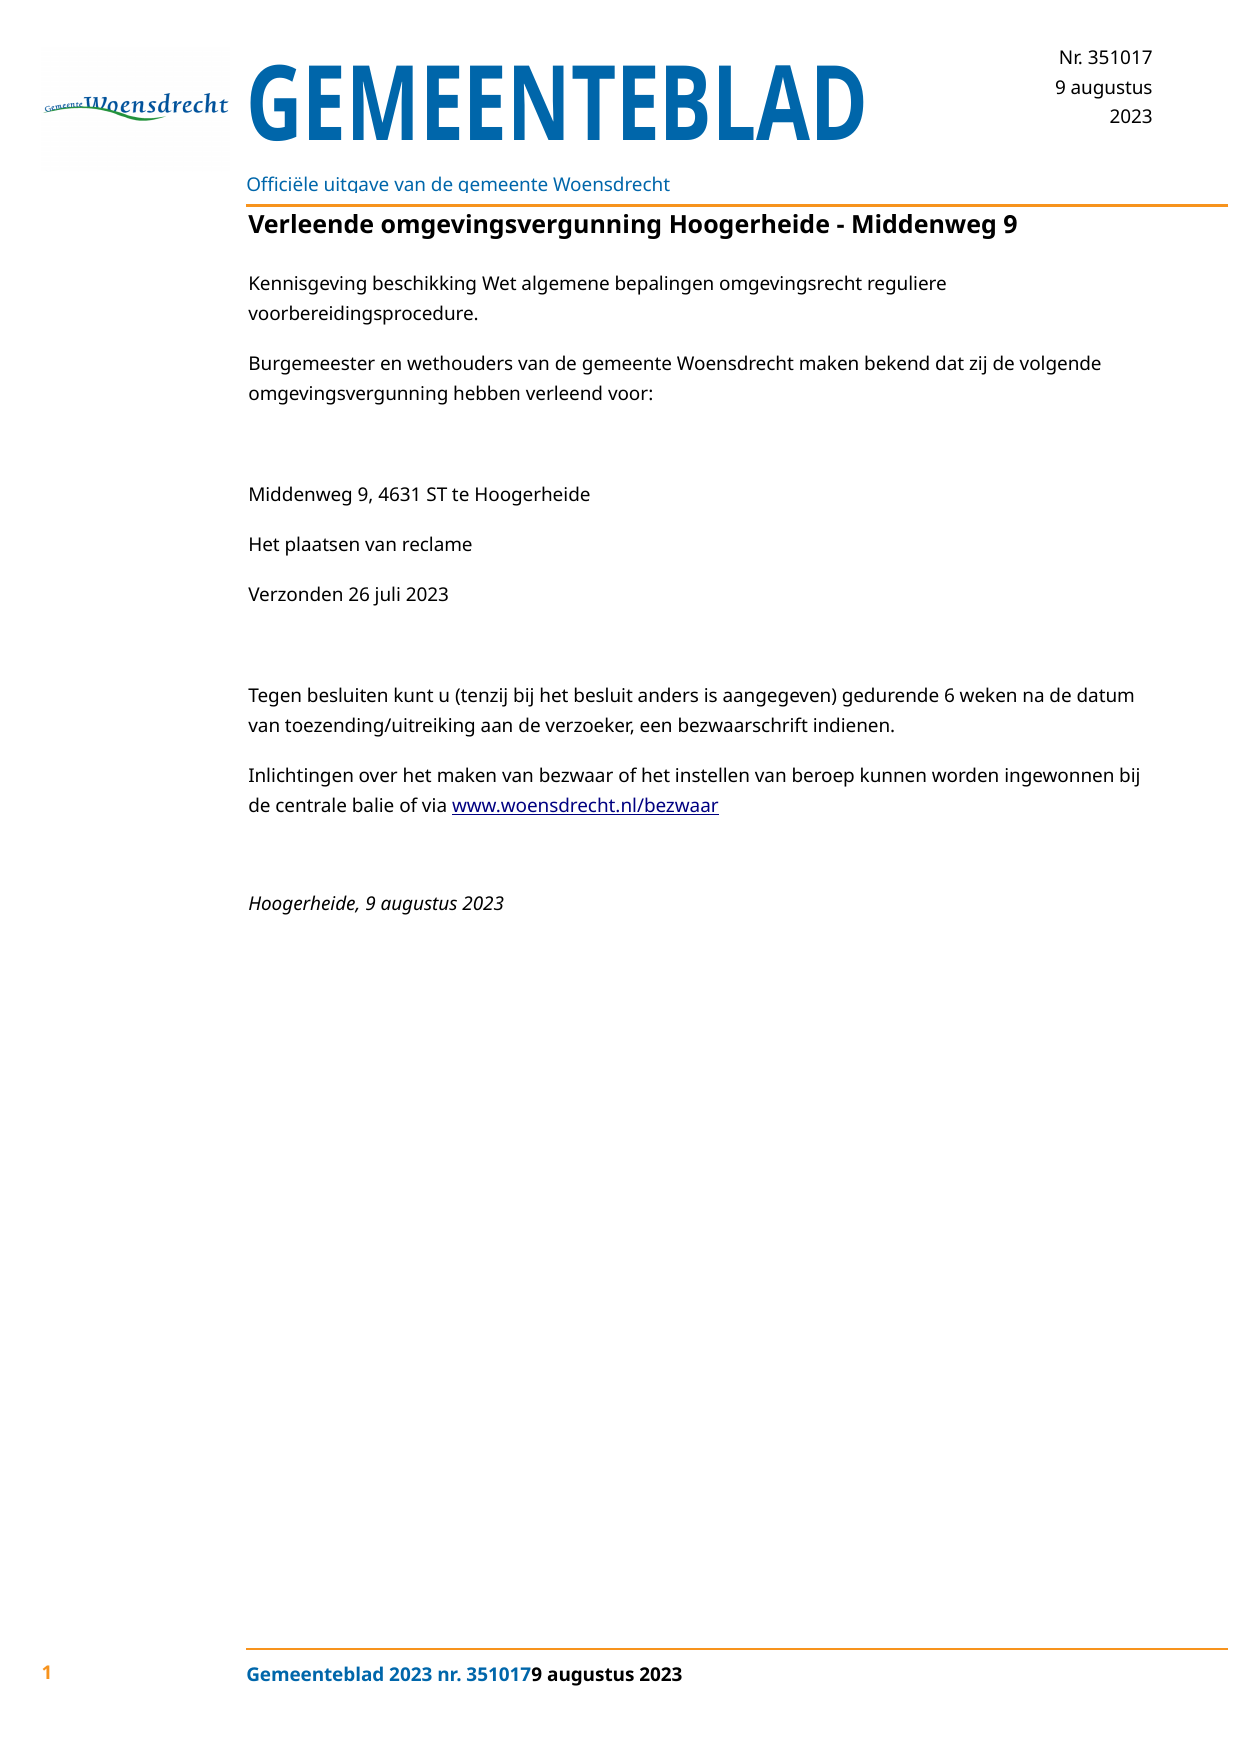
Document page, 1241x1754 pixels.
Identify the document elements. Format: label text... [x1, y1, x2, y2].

text Het plaatsen van reclame [248, 531, 1152, 557]
text Burgemeester en wethouders van de gemeente Woensdrecht maken bekend dat zij de volgende omgevingsvergunning hebben verleend voor: [248, 350, 1152, 406]
text Kennisgeving beschikking Wet algemene bepalingen omgevingsrecht reguliere voorbereidingsprocedure. [248, 270, 1152, 326]
text Verleende omgevingsvergunning Hoogerheide - Middenweg 9 [248, 207, 1152, 241]
text Hoogerheide, 9 augustus 2023 [248, 890, 1152, 916]
text Middenweg 9, 4631 ST te Hoogerheide [248, 481, 1152, 506]
text Inlichtingen over het maken van bezwaar of het instellen van beroep kunnen worden ingewonnen bij de centrale balie of via www.woensdrecht.nl/bezwaar [248, 762, 1152, 818]
text Verzonden 26 juli 2023 [248, 582, 1152, 607]
picture [41, 47, 231, 172]
text Tegen besluiten kunt u (tenzij bij het besluit anders is aangegeven) gedurende 6 weken na de datum van toezending/uitreiking aan de verzoeker, een bezwaarschrift indienen. [248, 682, 1152, 738]
